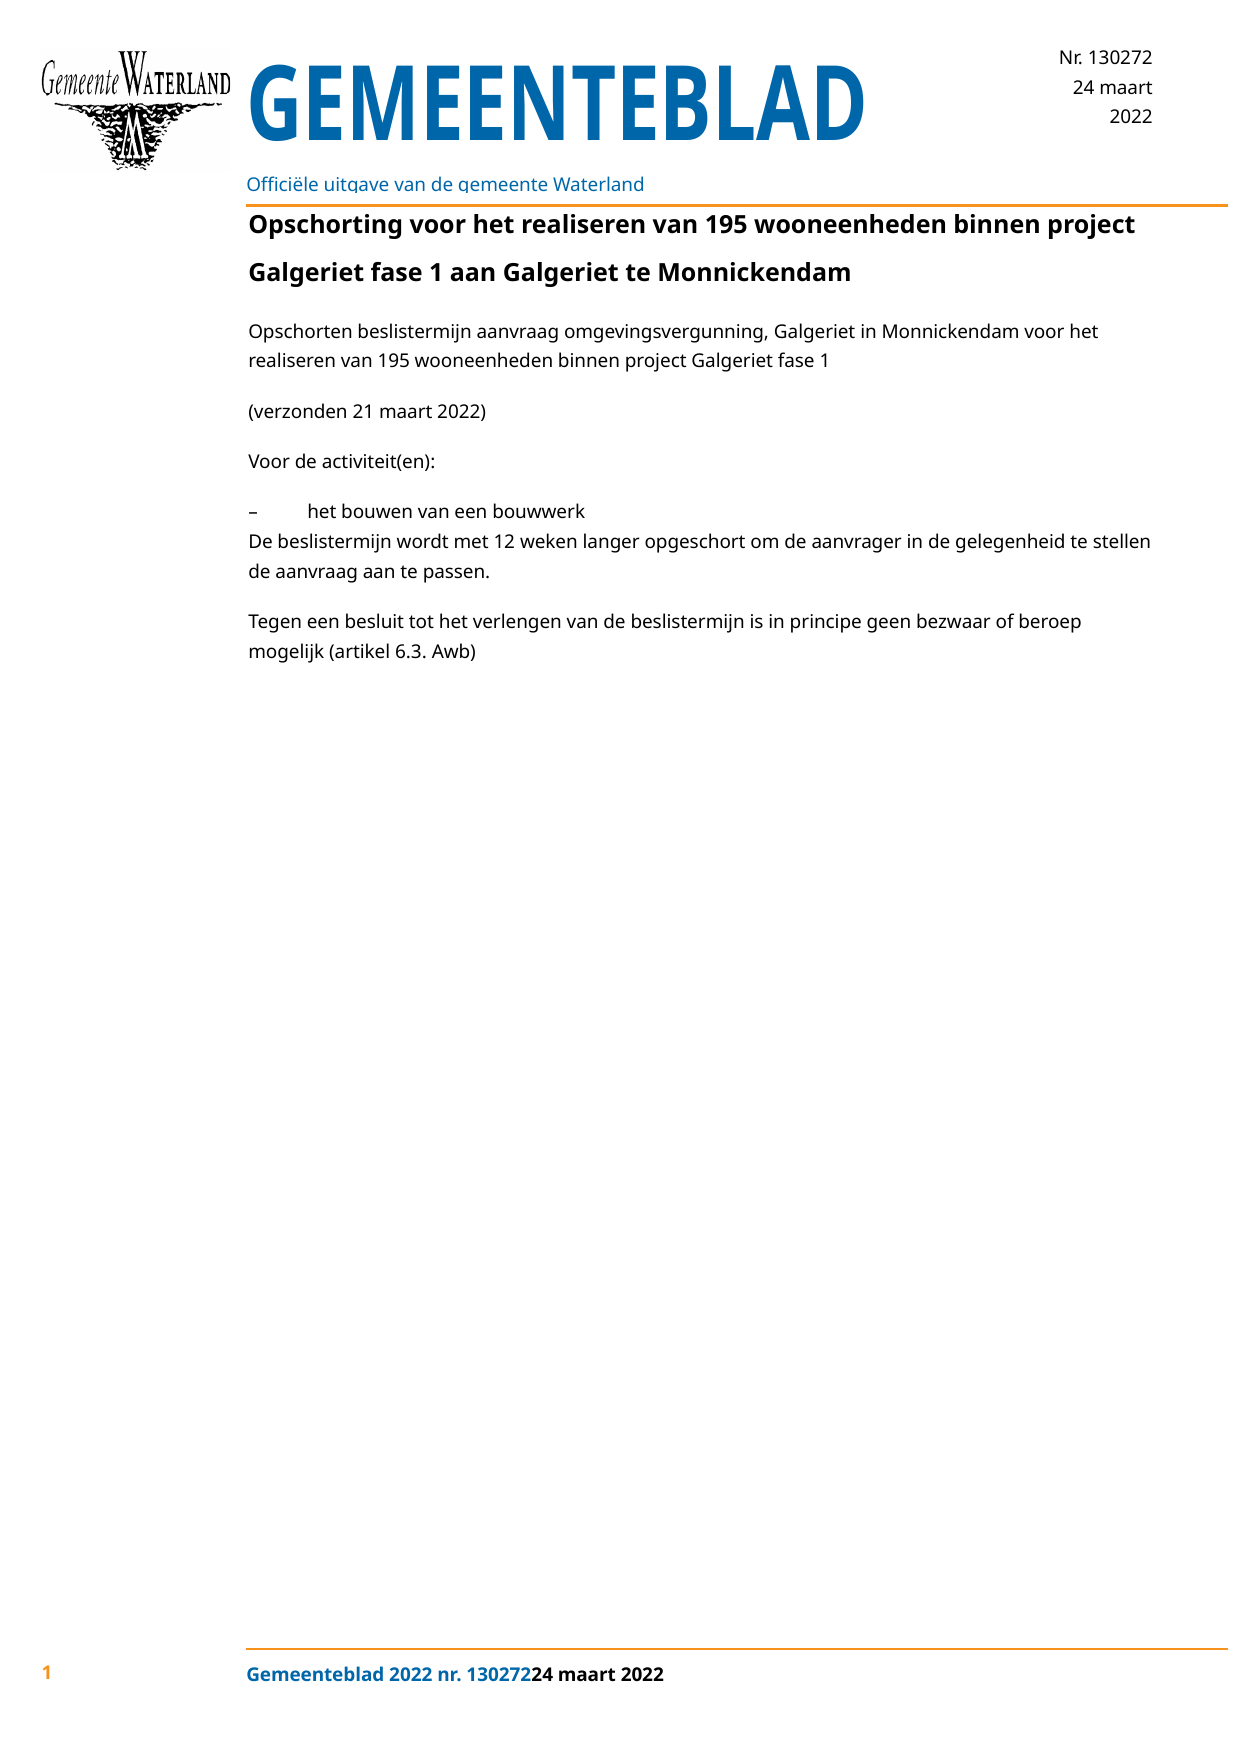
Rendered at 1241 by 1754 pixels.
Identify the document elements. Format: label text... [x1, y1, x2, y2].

text Opschorting voor het realiseren van 195 wooneenheden binnen project Galgeriet fase 1 aan Galgeriet te Monnickendam [248, 207, 1152, 288]
text De beslistermijn wordt met 12 weken langer opgeschort om de aanvrager in de gelegenheid te stellen de aanvraag aan te passen. [248, 528, 1152, 584]
text (verzonden 21 maart 2022) [248, 398, 1152, 424]
list het bouwen van een bouwwerk [248, 499, 1152, 524]
text Tegen een besluit tot het verlengen van de beslistermijn is in principe geen bezwaar of beroep mogelijk (artikel 6.3. Awb) [248, 608, 1152, 664]
text Opschorten beslistermijn aanvraag omgevingsvergunning, Galgeriet in Monnickendam voor het realiseren van 195 wooneenheden binnen project Galgeriet fase 1 [248, 318, 1152, 373]
picture [41, 47, 231, 172]
text Voor de activiteit(en): [248, 448, 1152, 474]
